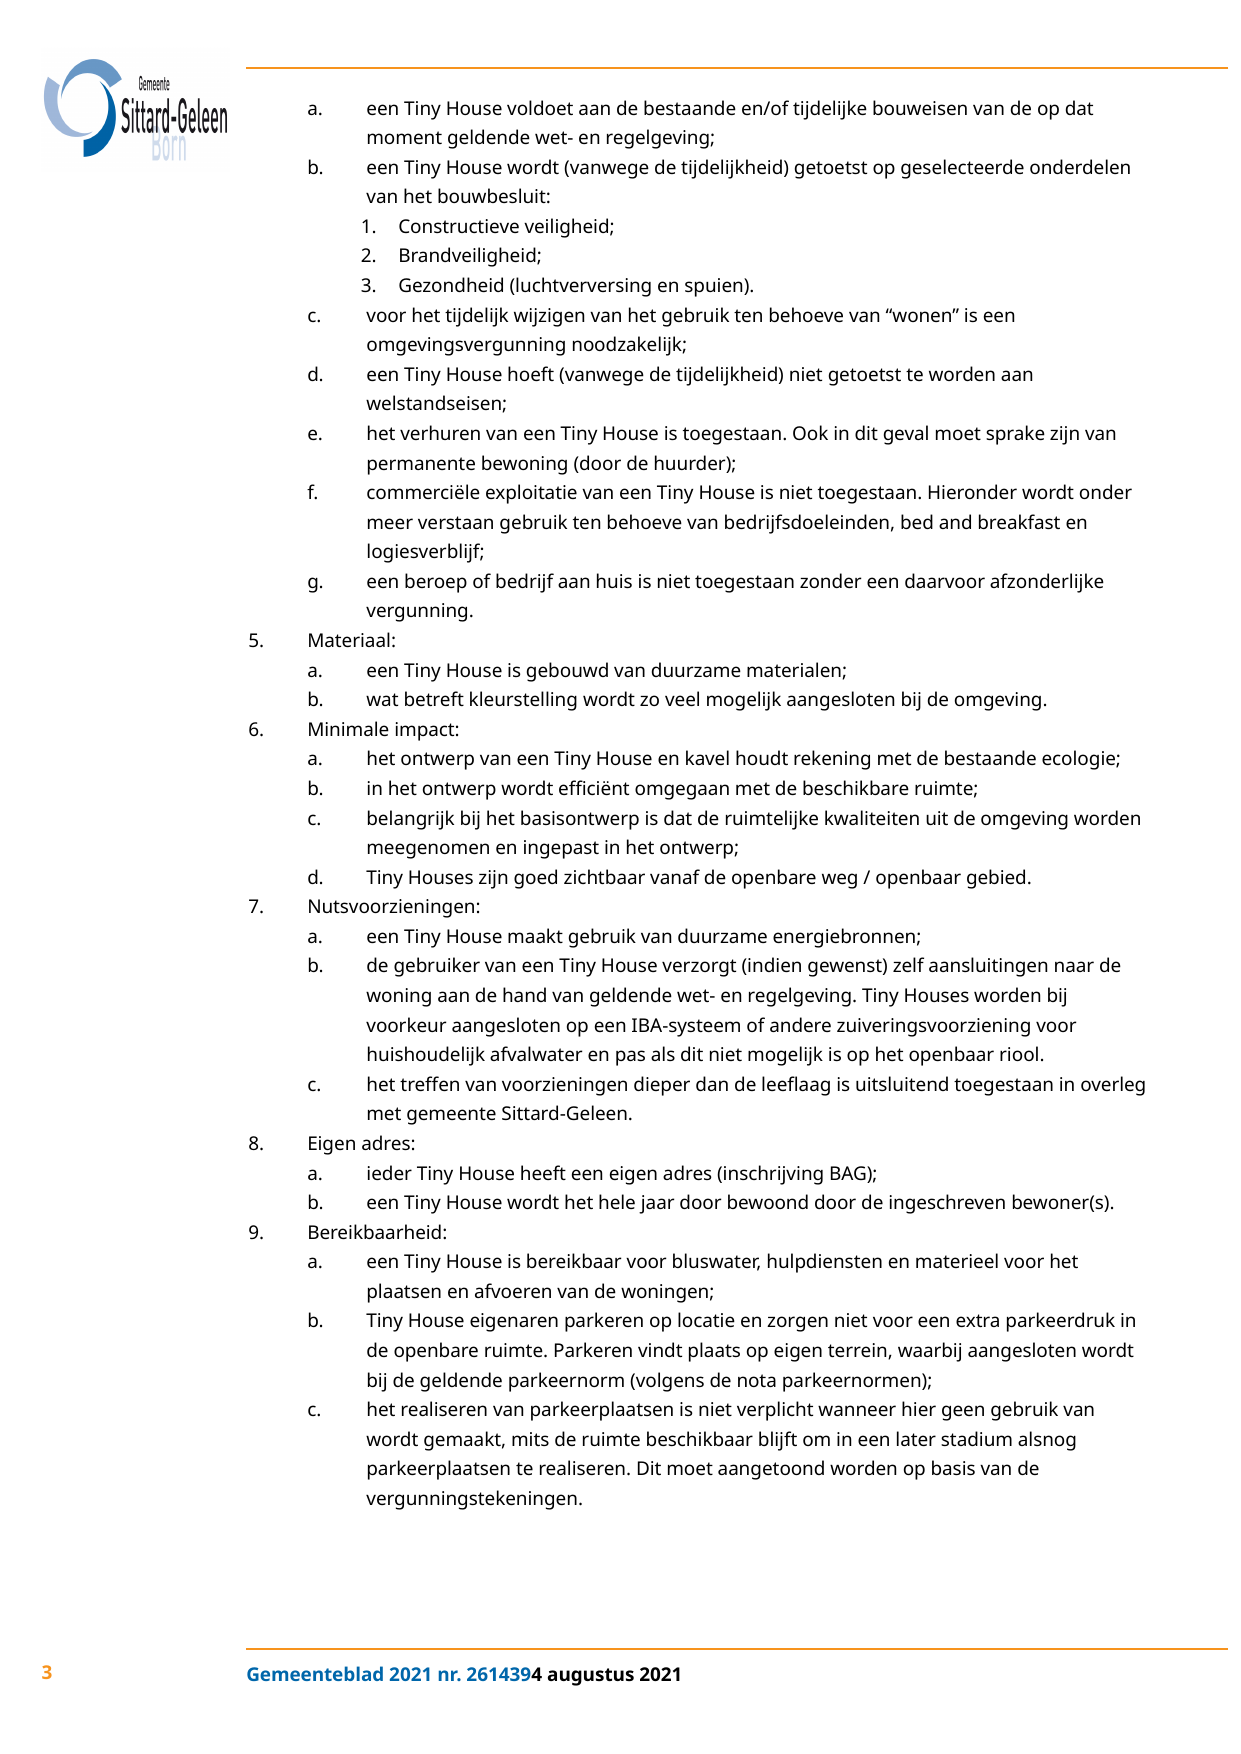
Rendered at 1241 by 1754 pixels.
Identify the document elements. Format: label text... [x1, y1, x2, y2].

list Tiny House eigenaren parkeren op locatie en zorgen niet voor een extra parkeerdruk in de openbare ruimte. Parkeren vindt plaats op eigen terrein, waarbij aangesloten wordt bij de geldende parkeernorm (volgens de nota parkeernormen); [307, 1308, 1152, 1393]
list Constructieve veiligheid; [361, 213, 1152, 239]
list een beroep of bedrijf aan huis is niet toegestaan zonder een daarvoor afzonderlijke vergunning. [307, 568, 1152, 623]
list Brandveiligheid; [361, 243, 1152, 268]
list een Tiny House wordt (vanwege de tijdelijkheid) getoetst op geselecteerde onderdelen van het bouwbesluit: [307, 154, 1152, 209]
list de gebruiker van een Tiny House verzorgt (indien gewenst) zelf aansluitingen naar de woning aan de hand van geldende wet- en regelgeving. Tiny Houses worden bij voorkeur aangesloten op een IBA-systeem of andere zuiveringsvoorziening voor huishoudelijk afvalwater en pas als dit niet mogelijk is op het openbaar riool. [307, 953, 1152, 1067]
list het realiseren van parkeerplaatsen is niet verplicht wanneer hier geen gebruik van wordt gemaakt, mits de ruimte beschikbaar blijft om in een later stadium alsnog parkeerplaatsen te realiseren. Dit moet aangetoond worden op basis van de vergunningstekeningen. [307, 1396, 1152, 1511]
list belangrijk bij het basisontwerp is dat de ruimtelijke kwaliteiten uit de omgeving worden meegenomen en ingepast in het ontwerp; [307, 805, 1152, 860]
list ieder Tiny House heeft een eigen adres (inschrijving BAG); [307, 1160, 1152, 1186]
list een Tiny House is gebouwd van duurzame materialen; [307, 657, 1152, 683]
list een Tiny House voldoet aan de bestaande en/of tijdelijke bouweisen van de op dat moment geldende wet- en regelgeving; [307, 95, 1152, 150]
list een Tiny House is bereikbaar voor bluswater, hulpdiensten en materieel voor het plaatsen en afvoeren van de woningen; [307, 1248, 1152, 1304]
list Eigen adres: [248, 1130, 1152, 1156]
list een Tiny House hoeft (vanwege de tijdelijkheid) niet getoetst te worden aan welstandseisen; [307, 361, 1152, 416]
list het verhuren van een Tiny House is toegestaan. Ook in dit geval moet sprake zijn van permanente bewoning (door de huurder); [307, 420, 1152, 476]
list een Tiny House wordt het hele jaar door bewoond door de ingeschreven bewoner(s). [307, 1189, 1152, 1215]
list het treffen van voorzieningen dieper dan de leeflaag is uitsluitend toegestaan in overleg met gemeente Sittard-Geleen. [307, 1071, 1152, 1126]
picture [41, 47, 231, 172]
list in het ontwerp wordt efficiënt omgegaan met de beschikbare ruimte; [307, 775, 1152, 801]
list Tiny Houses zijn goed zichtbaar vanaf de openbare weg / openbaar gebied. [307, 864, 1152, 890]
list het ontwerp van een Tiny House en kavel houdt rekening met de bestaande ecologie; [307, 746, 1152, 771]
list Minimale impact: [248, 716, 1152, 742]
list Bereikbaarheid: [248, 1219, 1152, 1245]
list wat betreft kleurstelling wordt zo veel mogelijk aangesloten bij de omgeving. [307, 686, 1152, 712]
list voor het tijdelijk wijzigen van het gebruik ten behoeve van “wonen” is een omgevingsvergunning noodzakelijk; [307, 302, 1152, 357]
list Nutsvoorzieningen: [248, 893, 1152, 919]
list een Tiny House maakt gebruik van duurzame energiebronnen; [307, 923, 1152, 949]
list Gezondheid (luchtverversing en spuien). [361, 272, 1152, 298]
list Materiaal: [248, 627, 1152, 653]
list commerciële exploitatie van een Tiny House is niet toegestaan. Hieronder wordt onder meer verstaan gebruik ten behoeve van bedrijfsdoeleinden, bed and breakfast en logiesverblijf; [307, 479, 1152, 564]
